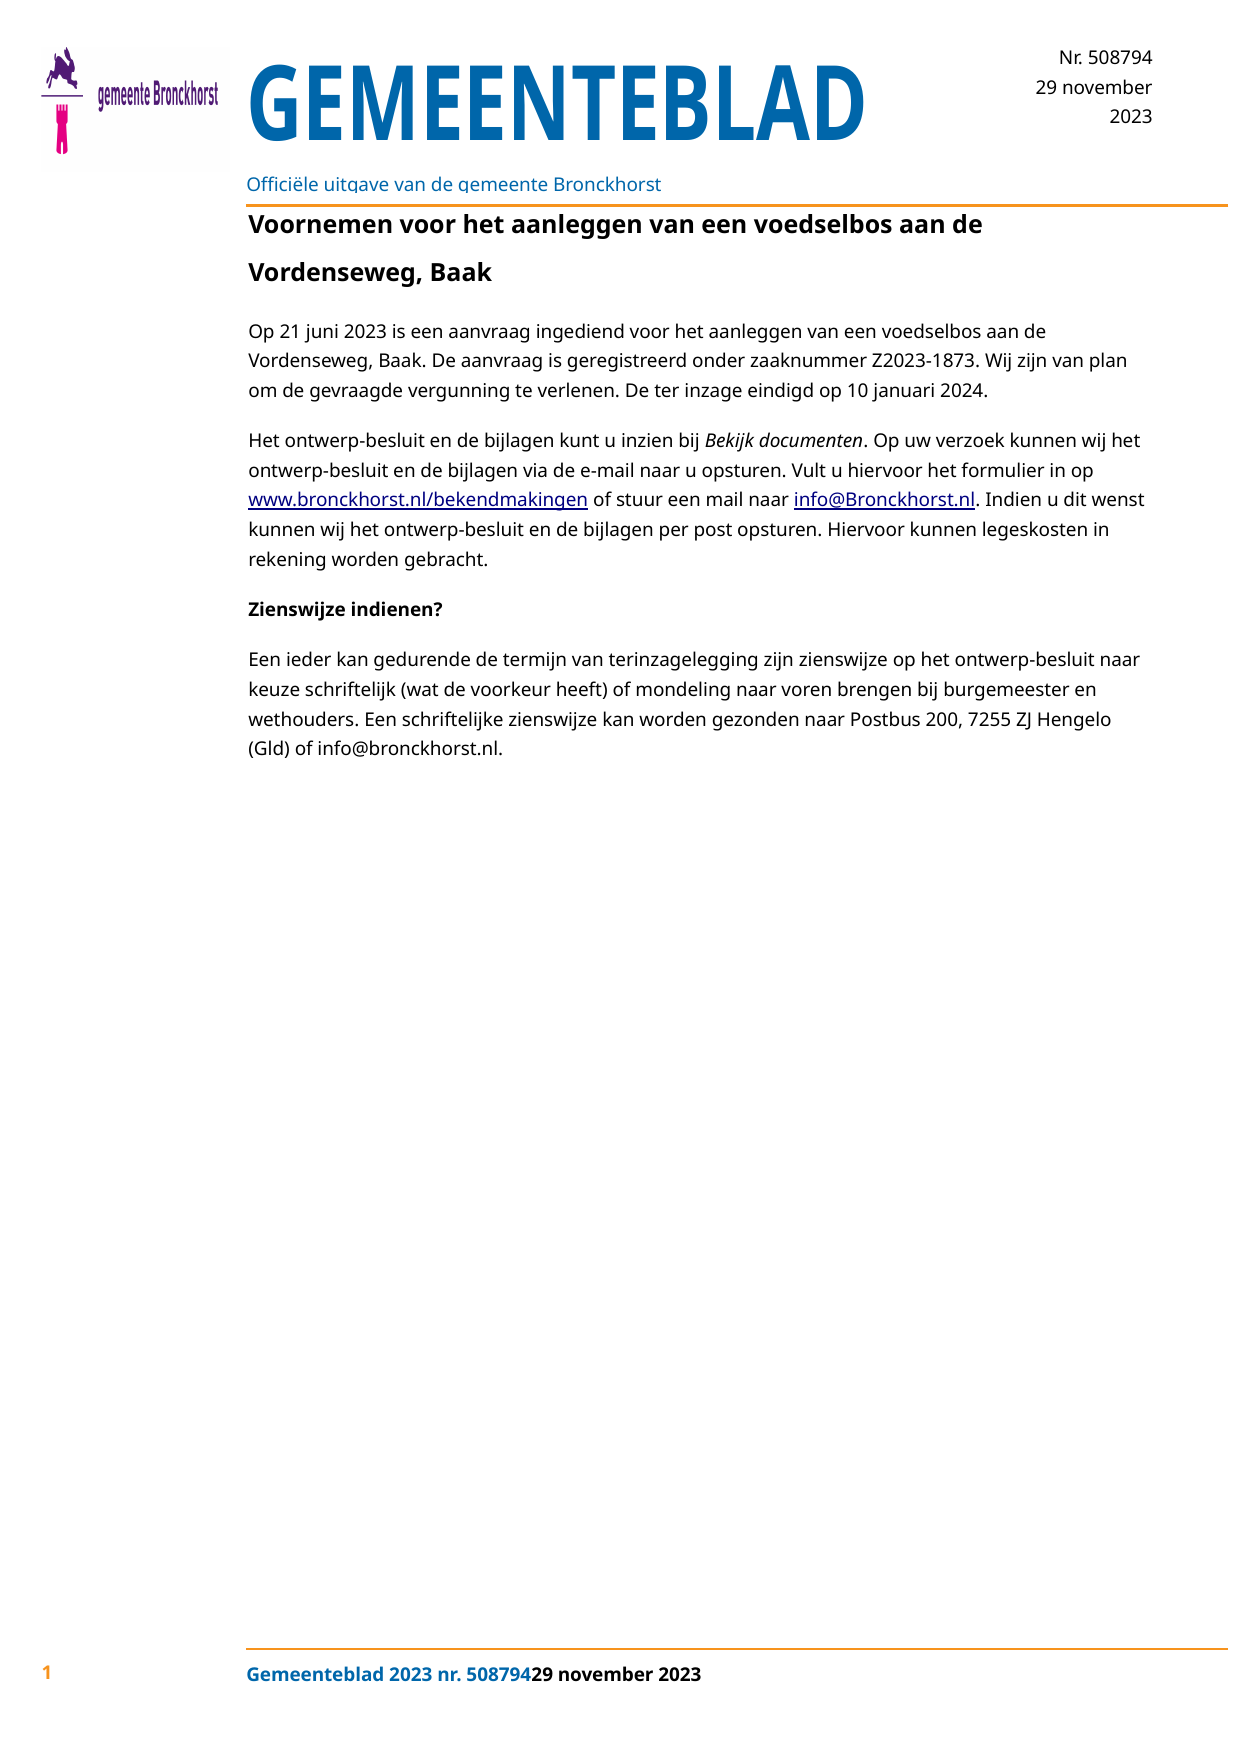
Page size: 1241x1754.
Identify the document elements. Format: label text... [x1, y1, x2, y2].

text Het ontwerp-besluit en de bijlagen kunt u inzien bij Bekijk documenten. Op uw verzoek kunnen wij het ontwerp-besluit en de bijlagen via de e-mail naar u opsturen. Vult u hiervoor het formulier in op www.bronckhorst.nl/bekendmakingen of stuur een mail naar info@Bronckhorst.nl. Indien u dit wenst kunnen wij het ontwerp-besluit en de bijlagen per post opsturen. Hiervoor kunnen legeskosten in rekening worden gebracht. [248, 427, 1152, 572]
picture [41, 47, 231, 172]
text Zienswijze indienen? [248, 596, 1152, 622]
text Op 21 juni 2023 is een aanvraag ingediend voor het aanleggen van een voedselbos aan de Vordenseweg, Baak. De aanvraag is geregistreerd onder zaaknummer Z2023-1873. Wij zijn van plan om de gevraagde vergunning te verlenen. De ter inzage eindigd op 10 januari 2024. [248, 318, 1152, 403]
text Voornemen voor het aanleggen van een voedselbos aan de Vordenseweg, Baak [248, 207, 1152, 288]
text Een ieder kan gedurende de termijn van terinzagelegging zijn zienswijze op het ontwerp-besluit naar keuze schriftelijk (wat de voorkeur heeft) of mondeling naar voren brengen bij burgemeester en wethouders. Een schriftelijke zienswijze kan worden gezonden naar Postbus 200, 7255 ZJ Hengelo (Gld) of info@bronckhorst.nl. [248, 647, 1152, 761]
